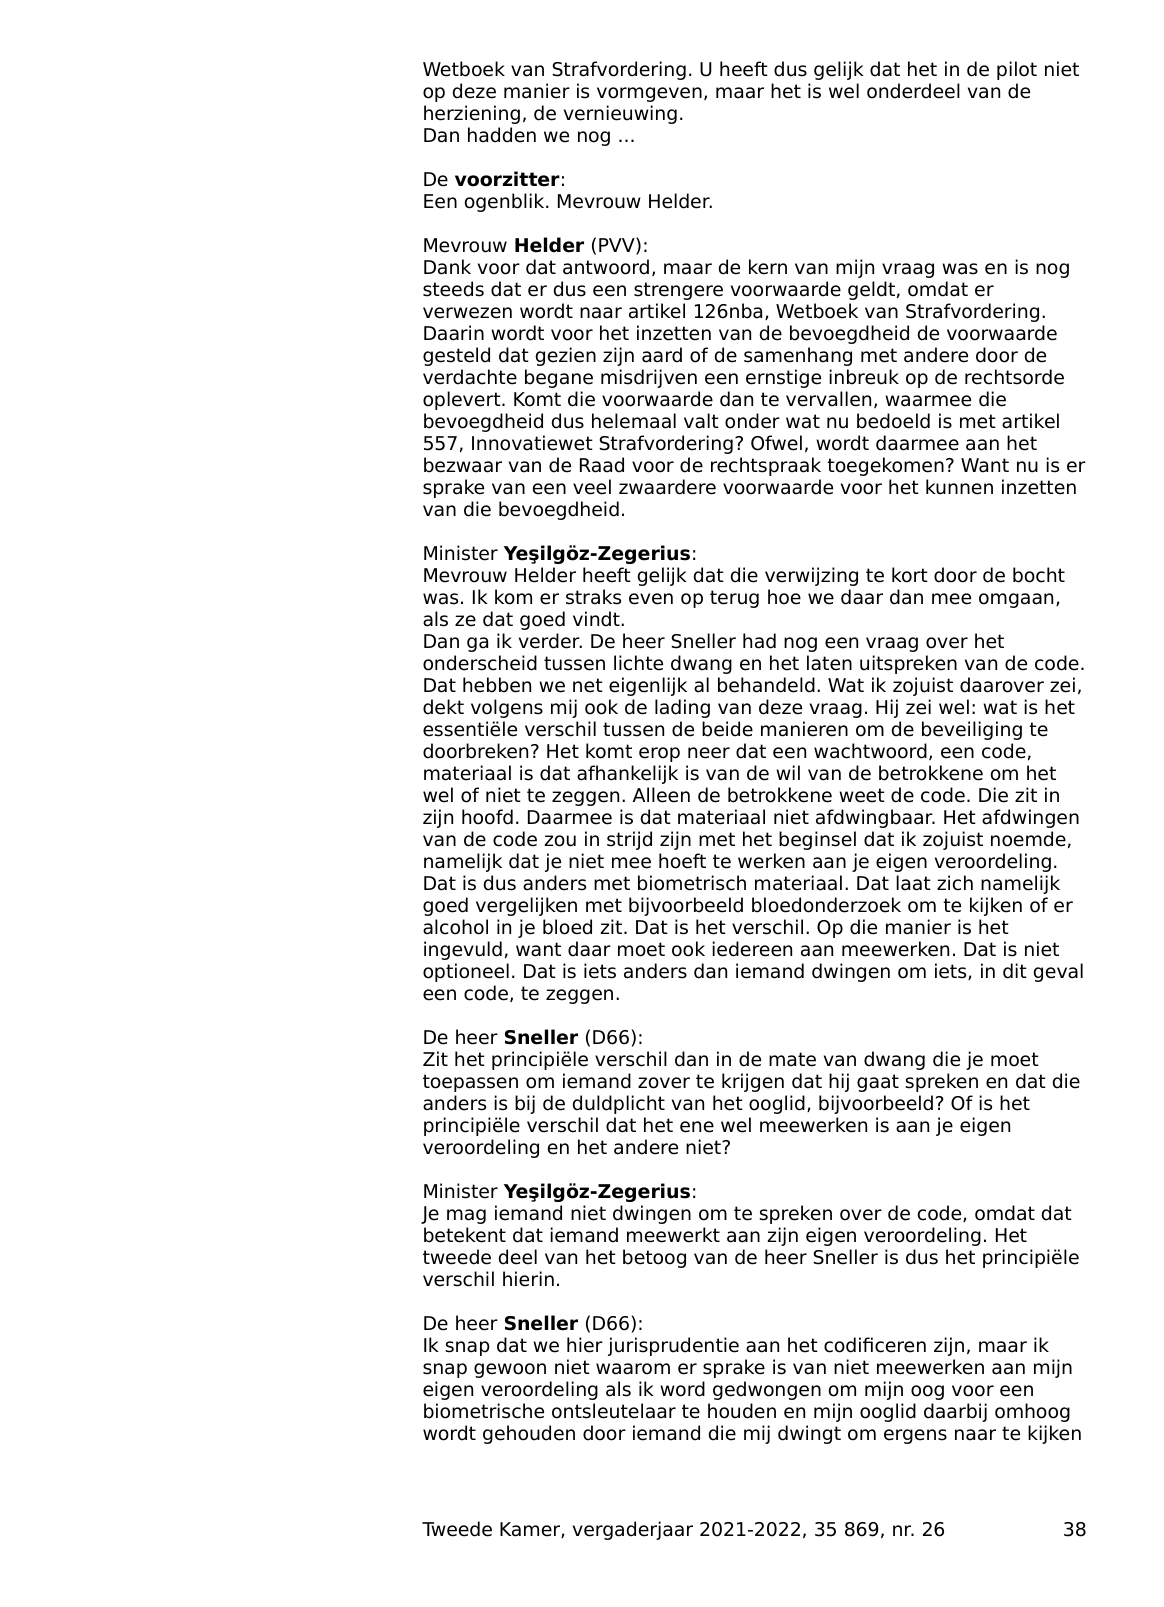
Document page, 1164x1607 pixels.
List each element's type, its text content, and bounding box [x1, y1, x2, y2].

text Minister Yeşilgöz-Zegerius: [422, 543, 1087, 565]
text Mevrouw Helder heeft gelijk dat die verwijzing te kort door de bocht was. Ik kom er straks even op terug hoe we daar dan mee omgaan, als ze dat goed vindt. [422, 565, 1087, 631]
text Wetboek van Strafvordering. U heeft dus gelijk dat het in de pilot niet op deze manier is vormgeven, maar het is wel onderdeel van de herziening, de vernieuwing. [422, 59, 1087, 125]
text De heer Sneller (D66): [422, 1027, 1087, 1049]
text Zit het principiële verschil dan in de mate van dwang die je moet toepassen om iemand zover te krijgen dat hij gaat spreken en dat die anders is bij de duldplicht van het ooglid, bijvoorbeeld? Of is het principiële verschil dat het ene wel meewerken is aan je eigen veroordeling en het andere niet? [422, 1049, 1087, 1159]
text Dan hadden we nog ... [422, 125, 1087, 147]
text Dank voor dat antwoord, maar de kern van mijn vraag was en is nog steeds dat er dus een strengere voorwaarde geldt, omdat er verwezen wordt naar artikel 126nba, Wetboek van Strafvordering. Daarin wordt voor het inzetten van de bevoegdheid de voorwaarde gesteld dat gezien zijn aard of de samenhang met andere door de verdachte begane misdrijven een ernstige inbreuk op de rechtsorde oplevert. Komt die voorwaarde dan te vervallen, waarmee die bevoegdheid dus helemaal valt onder wat nu bedoeld is met artikel 557, Innovatiewet Strafvordering? Ofwel, wordt daarmee aan het bezwaar van de Raad voor de rechtspraak toegekomen? Want nu is er sprake van een veel zwaardere voorwaarde voor het kunnen inzetten van die bevoegdheid. [422, 257, 1087, 521]
text Je mag iemand niet dwingen om te spreken over de code, omdat dat betekent dat iemand meewerkt aan zijn eigen veroordeling. Het tweede deel van het betoog van de heer Sneller is dus het principiële verschil hierin. [422, 1203, 1087, 1291]
text Ik snap dat we hier jurisprudentie aan het codificeren zijn, maar ik snap gewoon niet waarom er sprake is van niet meewerken aan mijn eigen veroordeling als ik word gedwongen om mijn oog voor een biometrische ontsleutelaar te houden en mijn ooglid daarbij omhoog wordt gehouden door iemand die mij dwingt om ergens naar te kijken [422, 1335, 1087, 1445]
text Mevrouw Helder (PVV): [422, 235, 1087, 257]
text De voorzitter: [422, 169, 1087, 191]
text Een ogenblik. Mevrouw Helder. [422, 191, 1087, 213]
text Dan ga ik verder. De heer Sneller had nog een vraag over het onderscheid tussen lichte dwang en het laten uitspreken van de code. Dat hebben we net eigenlijk al behandeld. Wat ik zojuist daarover zei, dekt volgens mij ook de lading van deze vraag. Hij zei wel: wat is het essentiële verschil tussen de beide manieren om de beveiliging te doorbreken? Het komt erop neer dat een wachtwoord, een code, materiaal is dat afhankelijk is van de wil van de betrokkene om het wel of niet te zeggen. Alleen de betrokkene weet de code. Die zit in zijn hoofd. Daarmee is dat materiaal niet afdwingbaar. Het afdwingen van de code zou in strijd zijn met het beginsel dat ik zojuist noemde, namelijk dat je niet mee hoeft te werken aan je eigen veroordeling. Dat is dus anders met biometrisch materiaal. Dat laat zich namelijk goed vergelijken met bijvoorbeeld bloedonderzoek om te kijken of er alcohol in je bloed zit. Dat is het verschil. Op die manier is het ingevuld, want daar moet ook iedereen aan meewerken. Dat is niet optioneel. Dat is iets anders dan iemand dwingen om iets, in dit geval een code, te zeggen. [422, 631, 1087, 1005]
text De heer Sneller (D66): [422, 1313, 1087, 1335]
text Minister Yeşilgöz-Zegerius: [422, 1181, 1087, 1203]
